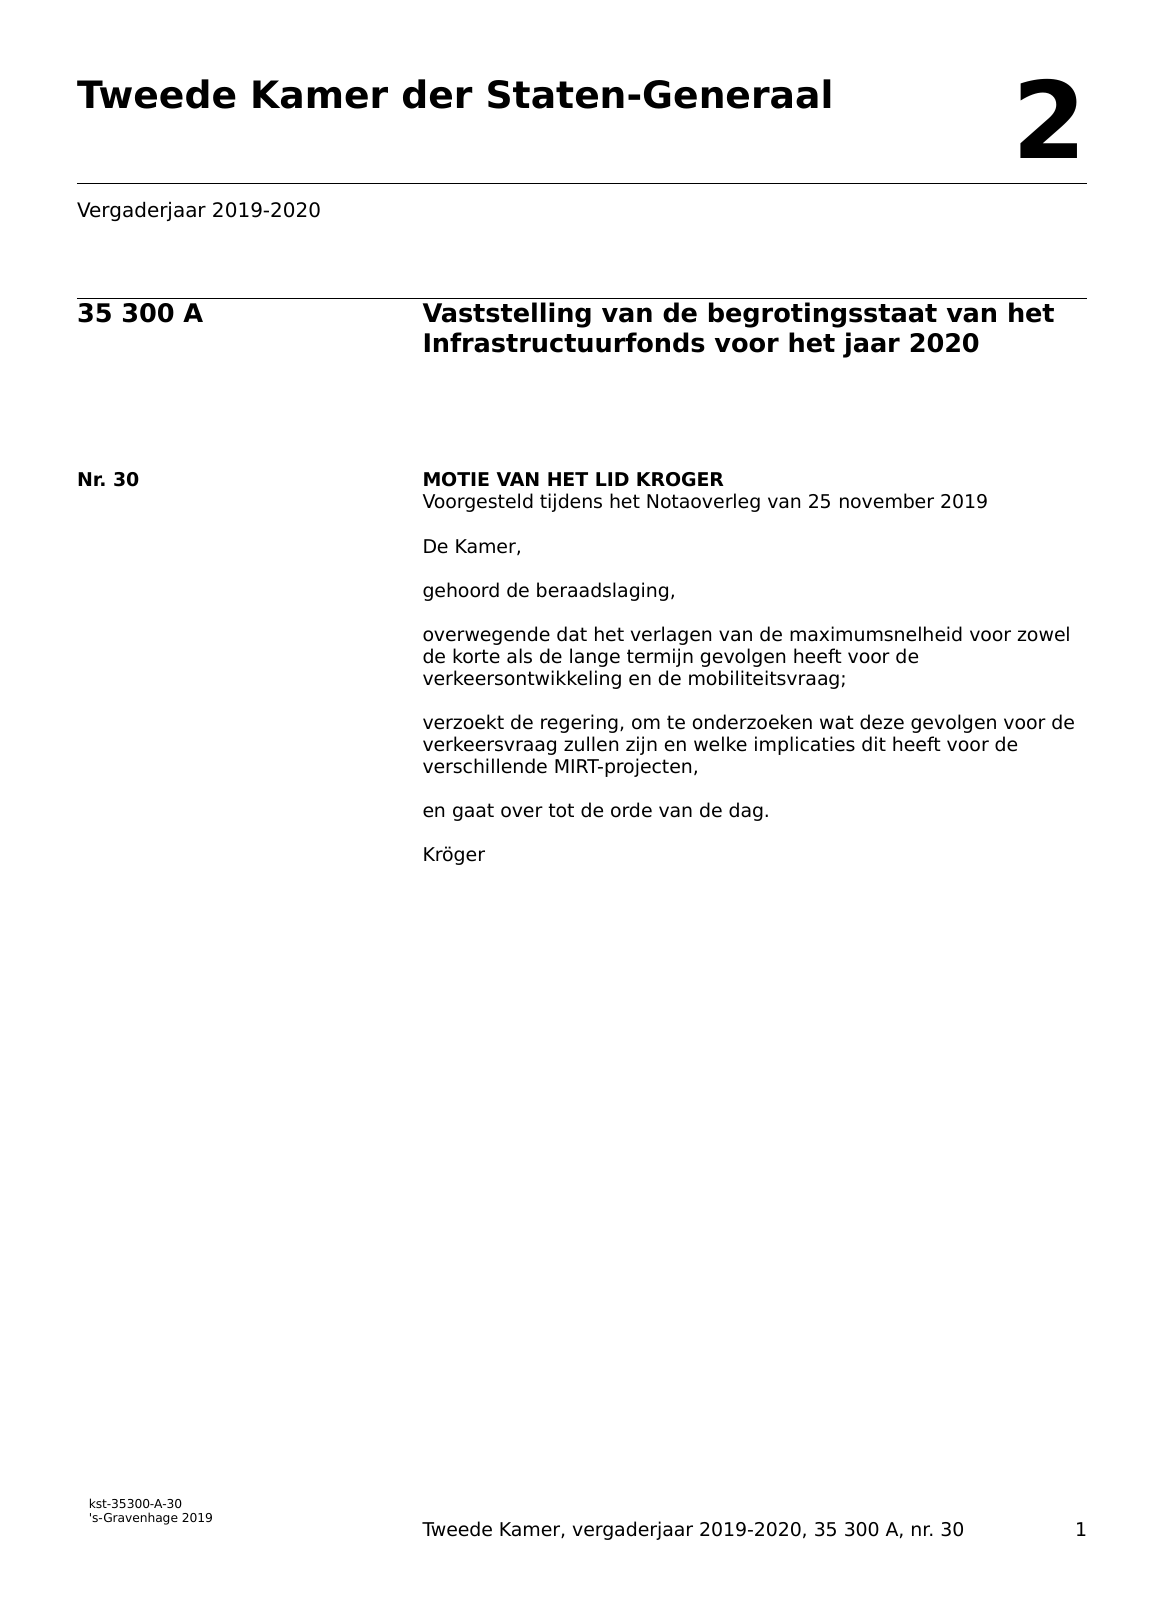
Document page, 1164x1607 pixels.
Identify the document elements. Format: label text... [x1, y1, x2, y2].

text en gaat over tot de orde van de dag. [422, 800, 1087, 822]
subtitle 35 300 A Vaststelling van de begrotingsstaat van het Infrastructuurfonds voor het jaar 2020 [77, 299, 1087, 358]
text kst-35300-A-30 [88, 1497, 323, 1511]
text 's-Gravenhage 2019 [88, 1511, 323, 1525]
text overwegende dat het verlagen van de maximumsnelheid voor zowel de korte als de lange termijn gevolgen heeft voor de verkeersontwikkeling en de mobiliteitsvraag; [422, 624, 1087, 690]
table_cell Vergaderjaar 2019-2020 [77, 184, 1087, 298]
text De Kamer, [422, 536, 1087, 557]
subtitle Nr. 30 MOTIE VAN HET LID KROGER [77, 469, 1087, 491]
table_header 2 [886, 59, 1087, 183]
text Kröger [422, 844, 1087, 866]
table_header Tweede Kamer der Staten-Generaal [77, 59, 886, 183]
text verzoekt de regering, om te onderzoeken wat deze gevolgen voor de verkeersvraag zullen zijn en welke implicaties dit heeft voor de verschillende MIRT-projecten, [422, 712, 1087, 778]
text gehoord de beraadslaging, [422, 580, 1087, 602]
text Voorgesteld tijdens het Notaoverleg van 25 november 2019 [422, 491, 1087, 513]
